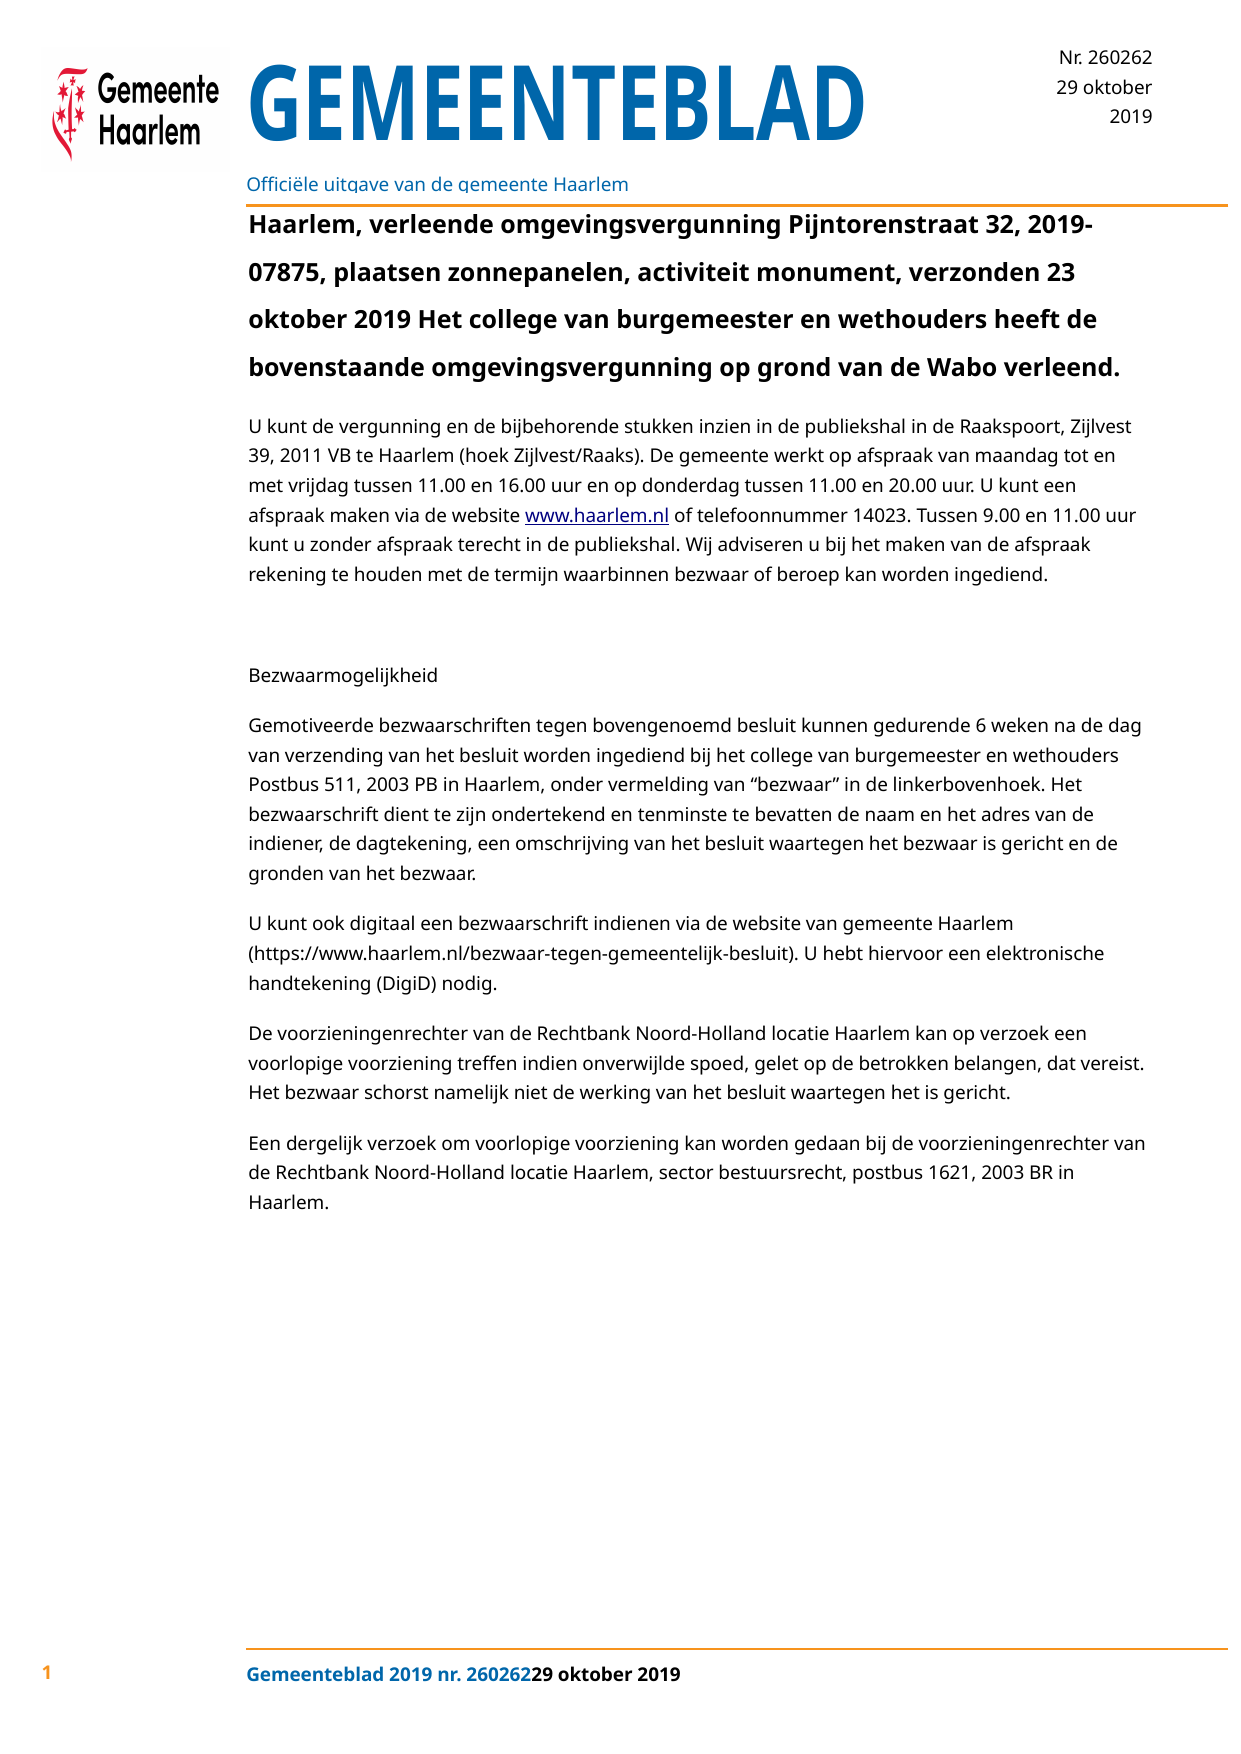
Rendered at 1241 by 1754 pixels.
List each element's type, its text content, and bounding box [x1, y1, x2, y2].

picture [41, 47, 231, 172]
text Haarlem, verleende omgevingsvergunning Pijntorenstraat 32, 2019-07875, plaatsen zonnepanelen, activiteit monument, verzonden 23 oktober 2019 Het college van burgemeester en wethouders heeft de bovenstaande omgevingsvergunning op grond van de Wabo verleend. [248, 207, 1152, 384]
text U kunt ook digitaal een bezwaarschrift indienen via de website van gemeente Haarlem (https://www.haarlem.nl/bezwaar-tegen-gemeentelijk-besluit). U hebt hiervoor een elektronische handtekening (DigiD) nodig. [248, 911, 1152, 996]
text Bezwaarmogelijkheid [248, 662, 1152, 688]
text De voorzieningenrechter van de Rechtbank Noord-Holland locatie Haarlem kan op verzoek een voorlopige voorziening treffen indien onverwijlde spoed, gelet op de betrokken belangen, dat vereist. Het bezwaar schorst namelijk niet de werking van het besluit waartegen het is gericht. [248, 1020, 1152, 1105]
text U kunt de vergunning en de bijbehorende stukken inzien in de publiekshal in de Raakspoort, Zijlvest 39, 2011 VB te Haarlem (hoek Zijlvest/Raaks). De gemeente werkt op afspraak van maandag tot en met vrijdag tussen 11.00 en 16.00 uur en op donderdag tussen 11.00 en 20.00 uur. U kunt een afspraak maken via de website www.haarlem.nl of telefoonnummer 14023. Tussen 9.00 en 11.00 uur kunt u zonder afspraak terecht in de publiekshal. Wij adviseren u bij het maken van de afspraak rekening te houden met de termijn waarbinnen bezwaar of beroep kan worden ingediend. [248, 413, 1152, 587]
text Een dergelijk verzoek om voorlopige voorziening kan worden gedaan bij de voorzieningenrechter van de Rechtbank Noord-Holland locatie Haarlem, sector bestuursrecht, postbus 1621, 2003 BR in Haarlem. [248, 1130, 1152, 1215]
text Gemotiveerde bezwaarschriften tegen bovengenoemd besluit kunnen gedurende 6 weken na de dag van verzending van het besluit worden ingediend bij het college van burgemeester en wethouders Postbus 511, 2003 PB in Haarlem, onder vermelding van “bezwaar” in de linkerbovenhoek. Het bezwaarschrift dient te zijn ondertekend en tenminste te bevatten de naam en het adres van de indiener, de dagtekening, een omschrijving van het besluit waartegen het bezwaar is gericht en de gronden van het bezwaar. [248, 712, 1152, 886]
